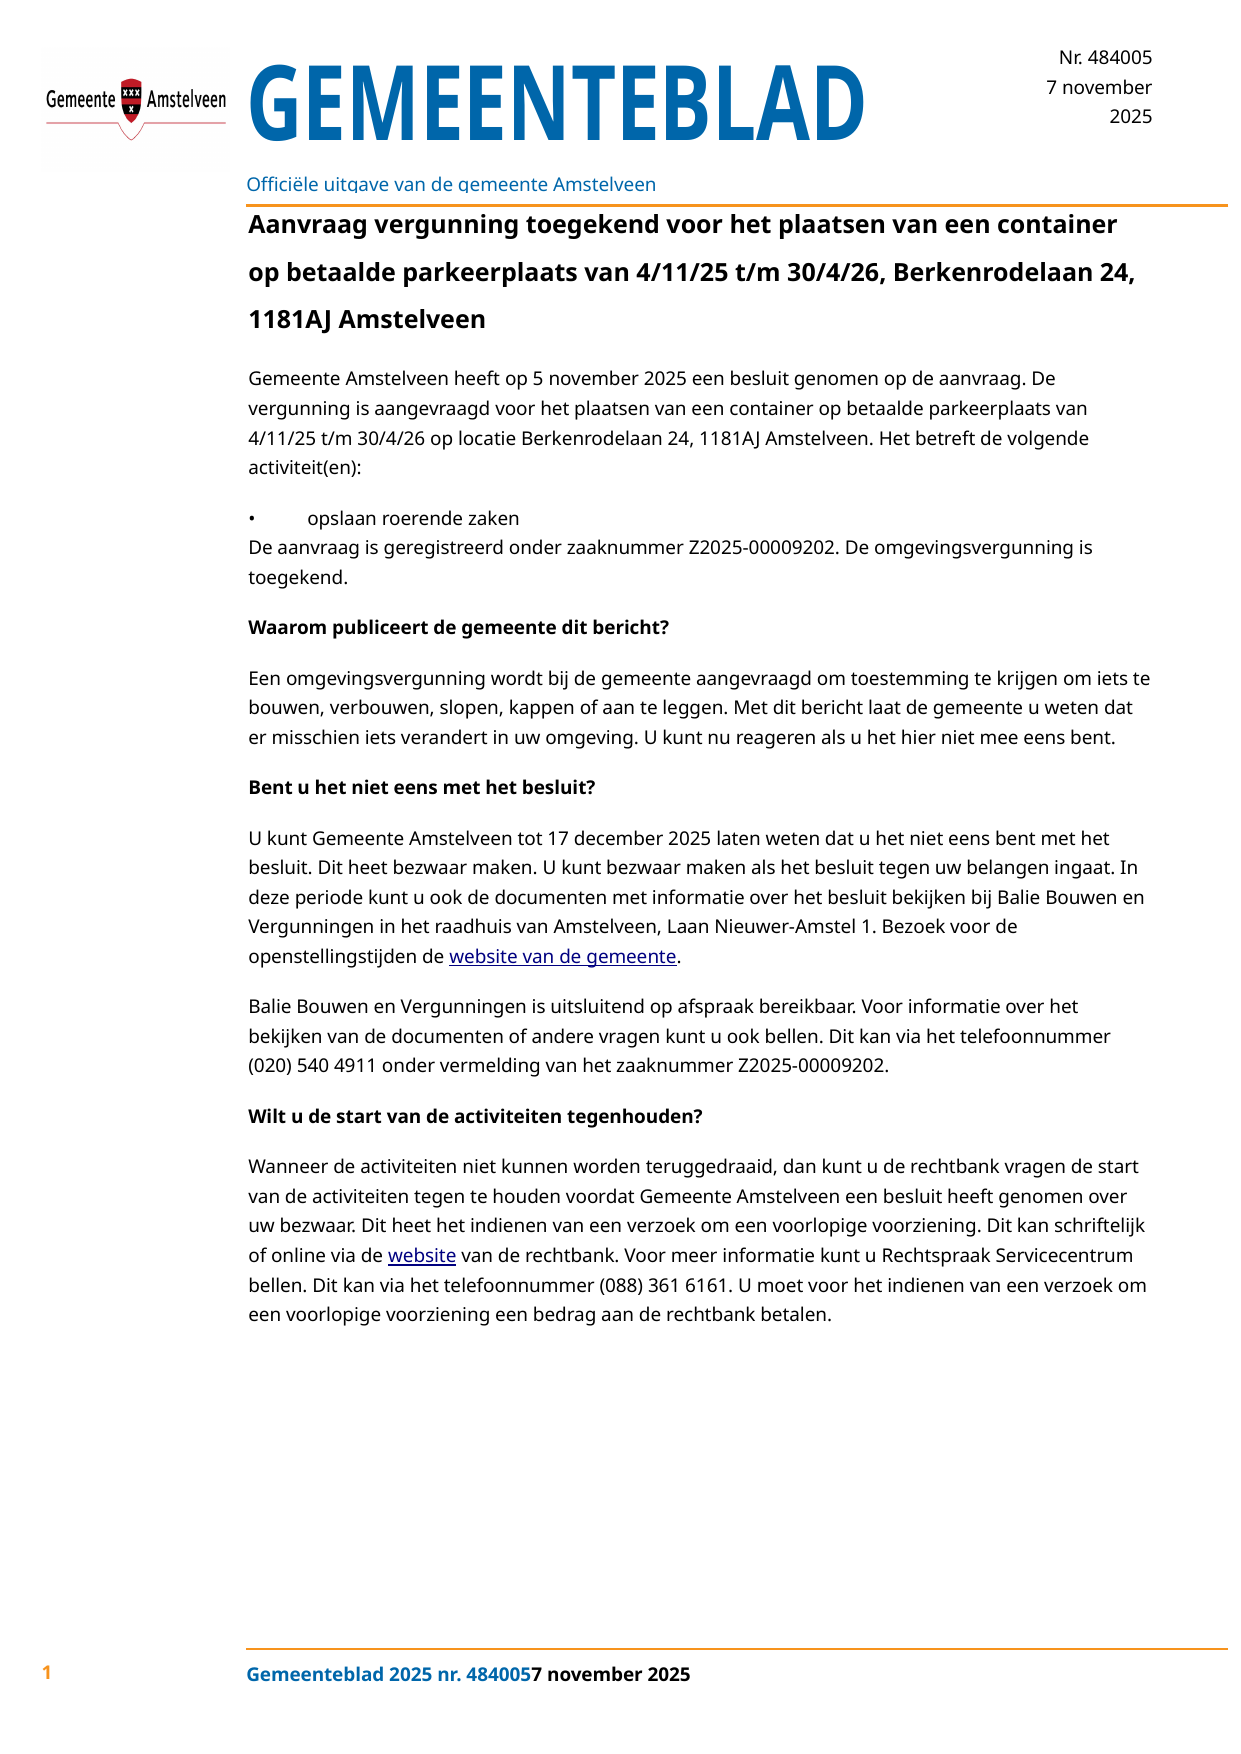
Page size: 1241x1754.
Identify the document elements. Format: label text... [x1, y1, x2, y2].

text Bent u het niet eens met het besluit? [248, 774, 1152, 800]
text Balie Bouwen en Vergunningen is uitsluitend op afspraak bereikbaar. Voor informatie over het bekijken van de documenten of andere vragen kunt u ook bellen. Dit kan via het telefoonnummer (020) 540 4911 onder vermelding van het zaaknummer Z2025-00009202. [248, 993, 1152, 1078]
text Aanvraag vergunning toegekend voor het plaatsen van een container op betaalde parkeerplaats van 4/11/25 t/m 30/4/26, Berkenrodelaan 24, 1181AJ Amstelveen [248, 207, 1152, 336]
text Waarom publiceert de gemeente dit bericht? [248, 614, 1152, 640]
text Een omgevingsvergunning wordt bij de gemeente aangevraagd om toestemming te krijgen om iets te bouwen, verbouwen, slopen, kappen of aan te leggen. Met dit bericht laat de gemeente u weten dat er misschien iets verandert in uw omgeving. U kunt nu reageren als u het hier niet mee eens bent. [248, 665, 1152, 749]
text Gemeente Amstelveen heeft op 5 november 2025 een besluit genomen op de aanvraag. De vergunning is aangevraagd voor het plaatsen van een container op betaalde parkeerplaats van 4/11/25 t/m 30/4/26 op locatie Berkenrodelaan 24, 1181AJ Amstelveen. Het betreft de volgende activiteit(en): [248, 366, 1152, 480]
list opslaan roerende zaken [248, 505, 1152, 530]
text U kunt Gemeente Amstelveen tot 17 december 2025 laten weten dat u het niet eens bent met het besluit. Dit heet bezwaar maken. U kunt bezwaar maken als het besluit tegen uw belangen ingaat. In deze periode kunt u ook de documenten met informatie over het besluit bekijken bij Balie Bouwen en Vergunningen in het raadhuis van Amstelveen, Laan Nieuwer-Amstel 1. Bezoek voor de openstellingstijden de website van de gemeente. [248, 825, 1152, 969]
text Wilt u de start van de activiteiten tegenhouden? [248, 1103, 1152, 1129]
text Wanneer de activiteiten niet kunnen worden teruggedraaid, dan kunt u de rechtbank vragen de start van de activiteiten tegen te houden voordat Gemeente Amstelveen een besluit heeft genomen over uw bezwaar. Dit heet het indienen van een verzoek om een voorlopige voorziening. Dit kan schriftelijk of online via de website van de rechtbank. Voor meer informatie kunt u Rechtspraak Servicecentrum bellen. Dit kan via het telefoonnummer (088) 361 6161. U moet voor het indienen van een verzoek om een voorlopige voorziening een bedrag aan de rechtbank betalen. [248, 1153, 1152, 1327]
text De aanvraag is geregistreerd onder zaaknummer Z2025-00009202. De omgevingsvergunning is toegekend. [248, 534, 1152, 589]
picture [41, 47, 231, 172]
